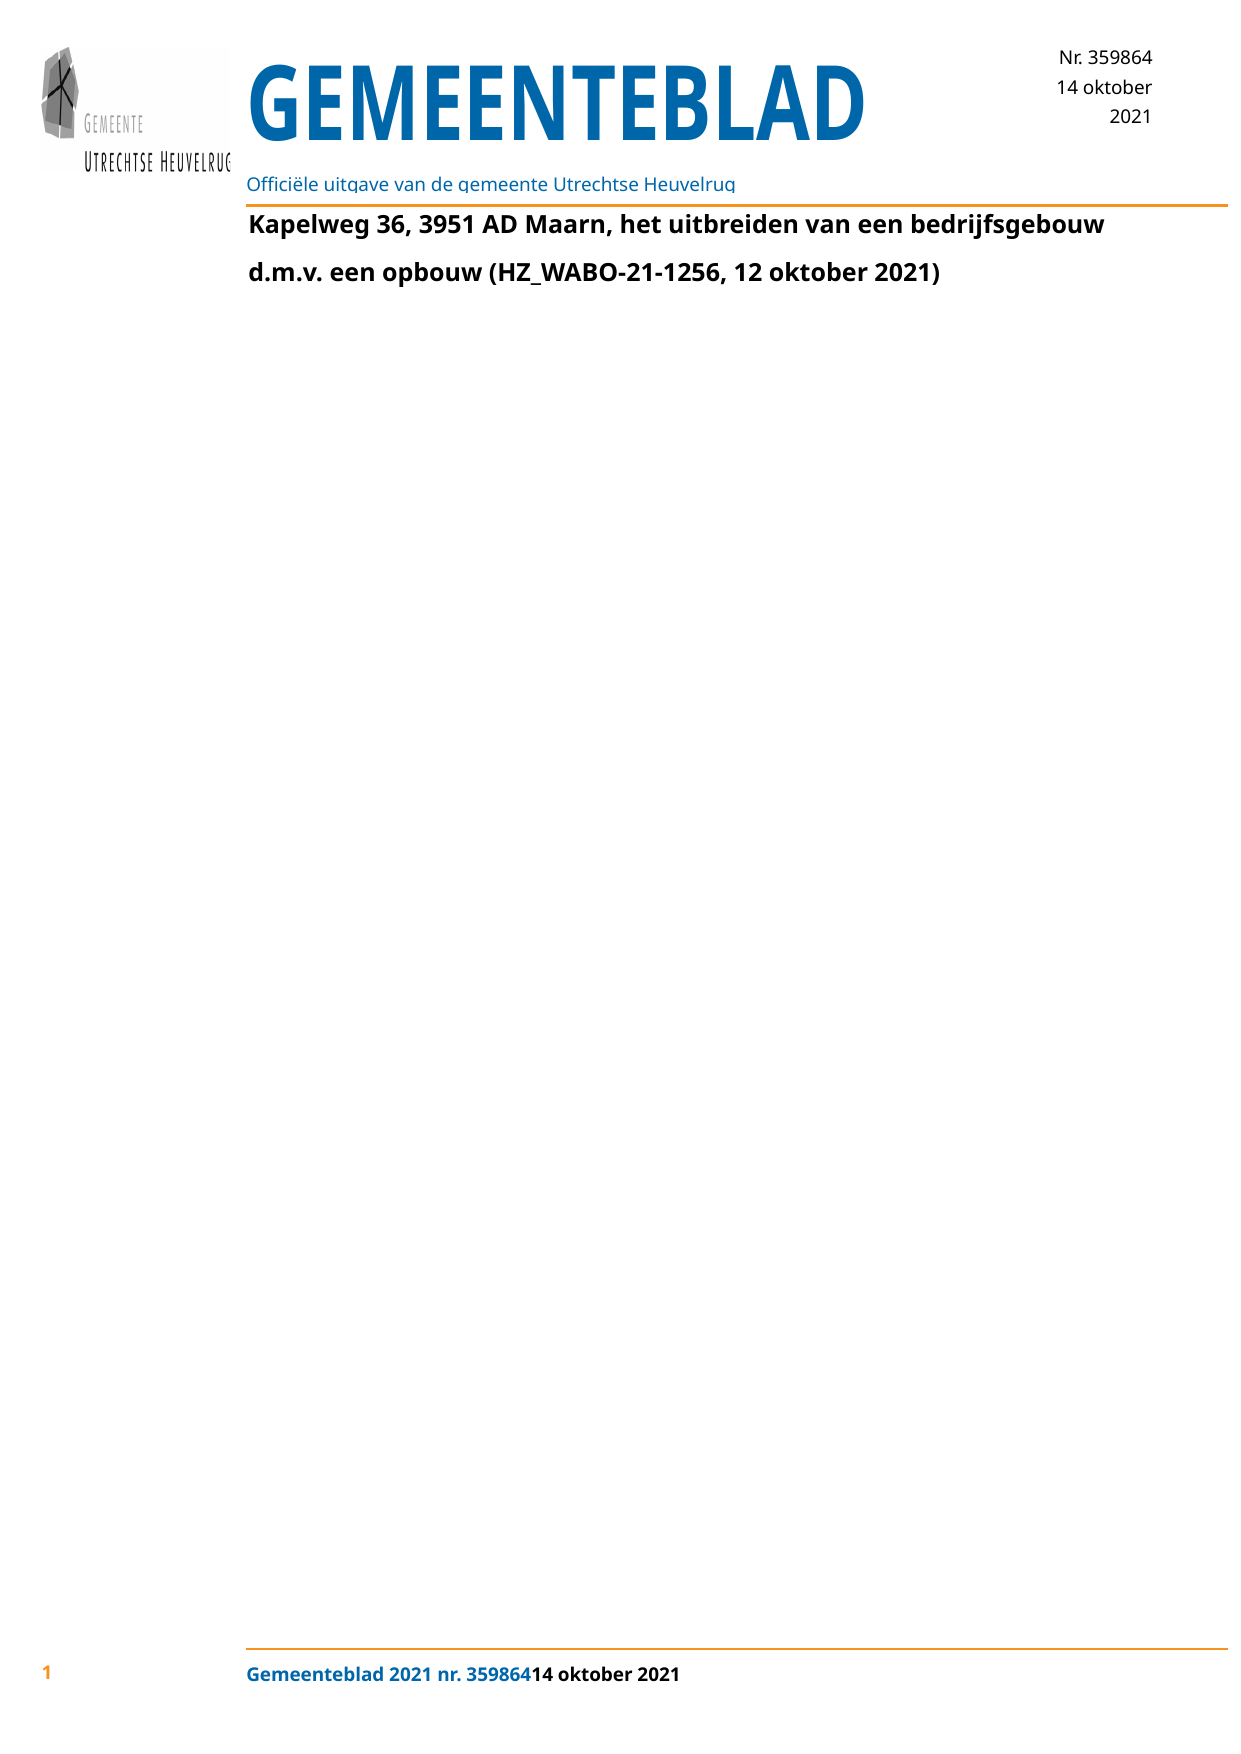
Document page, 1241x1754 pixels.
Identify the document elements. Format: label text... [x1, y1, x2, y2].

picture [41, 47, 231, 172]
text Kapelweg 36, 3951 AD Maarn, het uitbreiden van een bedrijfsgebouw d.m.v. een opbouw (HZ_WABO-21-1256, 12 oktober 2021) [248, 207, 1152, 288]
